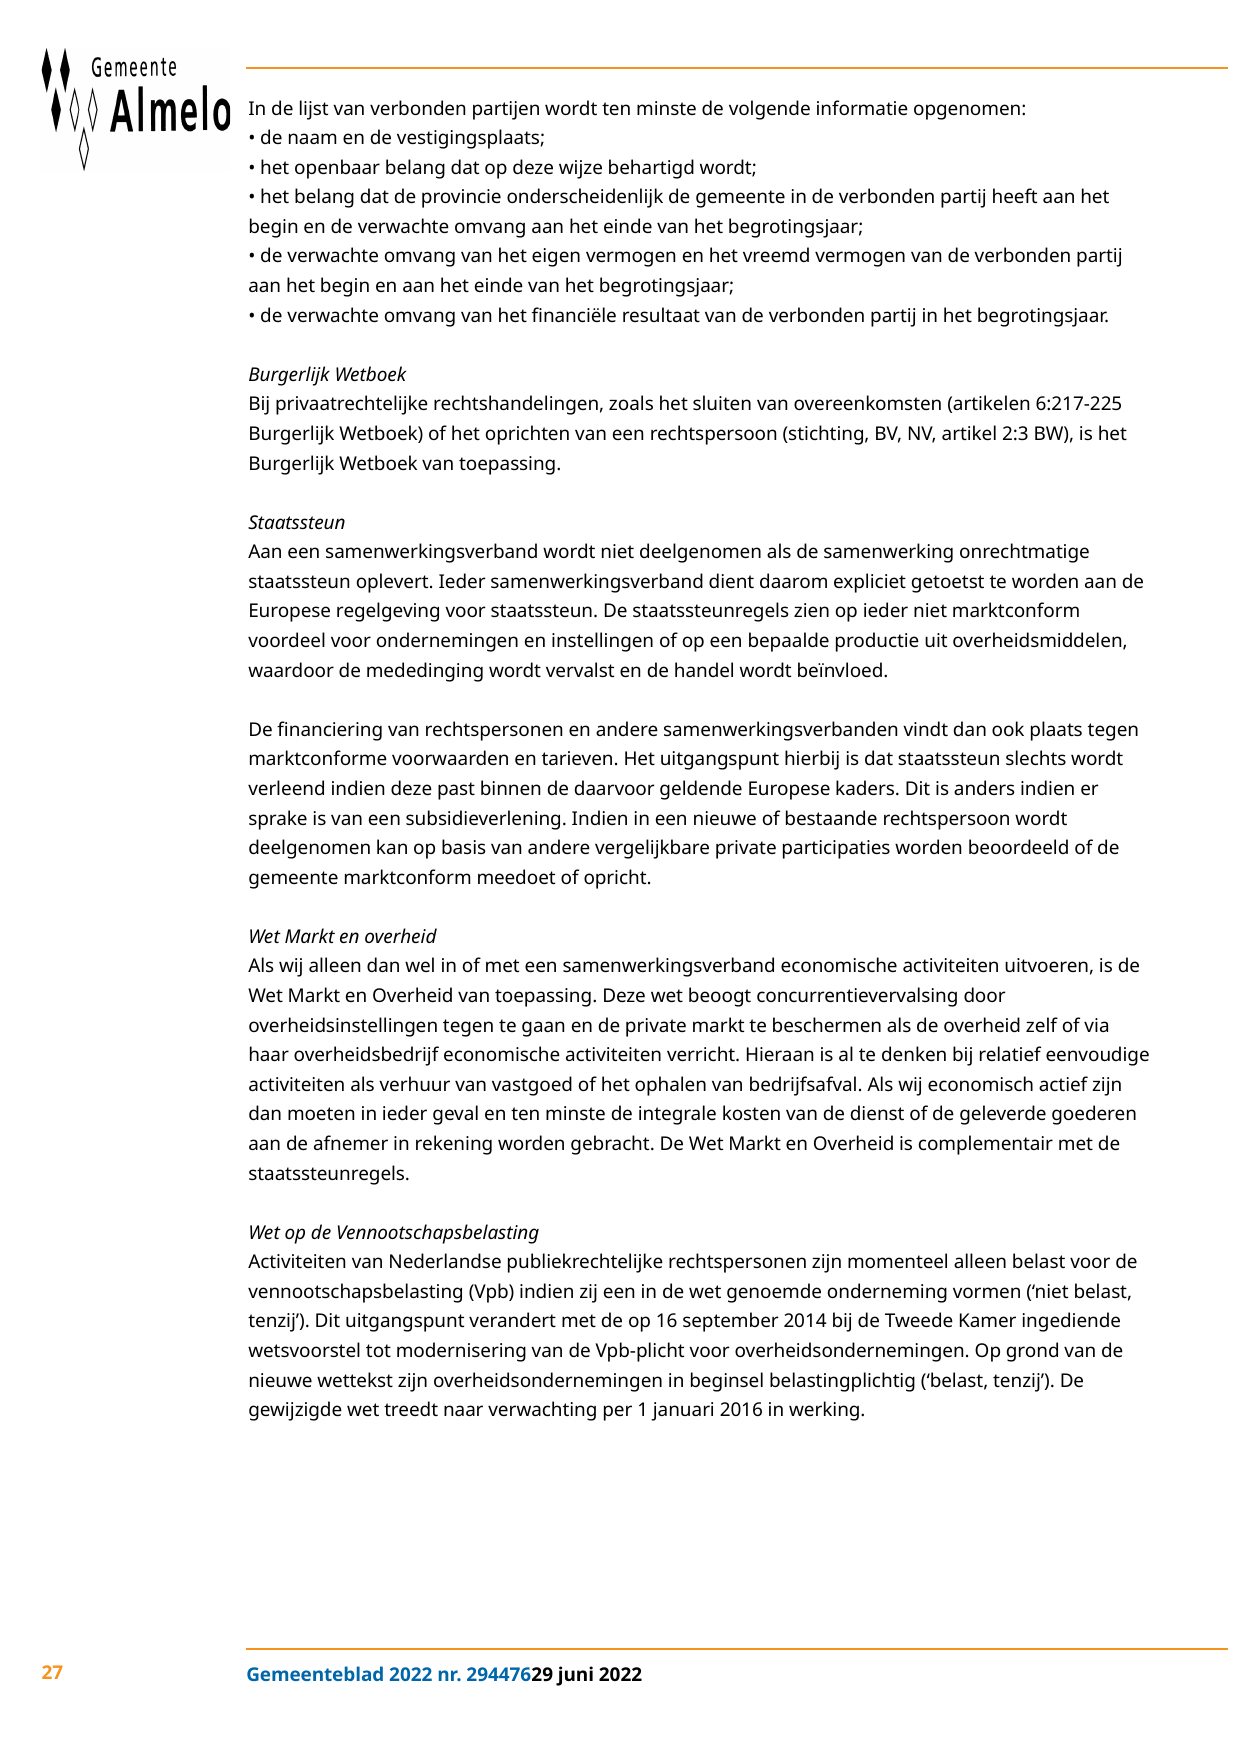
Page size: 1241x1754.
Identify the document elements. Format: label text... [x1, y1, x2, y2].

text Wet Markt en overheid [248, 923, 1152, 949]
text Als wij alleen dan wel in of met een samenwerkingsverband economische activiteiten uitvoeren, is de Wet Markt en Overheid van toepassing. Deze wet beoogt concurrentievervalsing door overheidsinstellingen tegen te gaan en de private markt te beschermen als de overheid zelf of via haar overheidsbedrijf economische activiteiten verricht. Hieraan is al te denken bij relatief eenvoudige activiteiten als verhuur van vastgoed of het ophalen van bedrijfsafval. Als wij economisch actief zijn dan moeten in ieder geval en ten minste de integrale kosten van de dienst of de geleverde goederen aan de afnemer in rekening worden gebracht. De Wet Markt en Overheid is complementair met de staatssteunregels. [248, 953, 1152, 1186]
text • de verwachte omvang van het eigen vermogen en het vreemd vermogen van de verbonden partij aan het begin en aan het einde van het begrotingsjaar; [248, 243, 1152, 298]
text De financiering van rechtspersonen en andere samenwerkingsverbanden vindt dan ook plaats tegen marktconforme voorwaarden en tarieven. Het uitgangspunt hierbij is dat staatssteun slechts wordt verleend indien deze past binnen de daarvoor geldende Europese kaders. Dit is anders indien er sprake is van een subsidieverlening. Indien in een nieuwe of bestaande rechtspersoon wordt deelgenomen kan op basis van andere vergelijkbare private participaties worden beoordeeld of de gemeente marktconform meedoet of opricht. [248, 716, 1152, 890]
text • de naam en de vestigingsplaats; [248, 124, 1152, 150]
text • het openbaar belang dat op deze wijze behartigd wordt; [248, 154, 1152, 180]
text Bij privaatrechtelijke rechtshandelingen, zoals het sluiten van overeenkomsten (artikelen 6:217-225 Burgerlijk Wetboek) of het oprichten van een rechtspersoon (stichting, BV, NV, artikel 2:3 BW), is het Burgerlijk Wetboek van toepassing. [248, 391, 1152, 476]
text Aan een samenwerkingsverband wordt niet deelgenomen als de samenwerking onrechtmatige staatssteun oplevert. Ieder samenwerkingsverband dient daarom expliciet getoetst te worden aan de Europese regelgeving voor staatssteun. De staatssteunregels zien op ieder niet marktconform voordeel voor ondernemingen en instellingen of op een bepaalde productie uit overheidsmiddelen, waardoor de mededinging wordt vervalst en de handel wordt beïnvloed. [248, 538, 1152, 683]
text Burgerlijk Wetboek [248, 361, 1152, 387]
text In de lijst van verbonden partijen wordt ten minste de volgende informatie opgenomen: [248, 95, 1152, 121]
text • de verwachte omvang van het financiële resultaat van de verbonden partij in het begrotingsjaar. [248, 302, 1152, 328]
picture [41, 47, 231, 172]
text Activiteiten van Nederlandse publiekrechtelijke rechtspersonen zijn momenteel alleen belast voor de vennootschapsbelasting (Vpb) indien zij een in de wet genoemde onderneming vormen (‘niet belast, tenzij’). Dit uitgangspunt verandert met de op 16 september 2014 bij de Tweede Kamer ingediende wetsvoorstel tot modernisering van de Vpb-plicht voor overheidsondernemingen. Op grond van de nieuwe wettekst zijn overheidsondernemingen in beginsel belastingplichtig (‘belast, tenzij’). De gewijzigde wet treedt naar verwachting per 1 januari 2016 in werking. [248, 1248, 1152, 1422]
text Wet op de Vennootschapsbelasting [248, 1219, 1152, 1245]
text Staatssteun [248, 509, 1152, 535]
text • het belang dat de provincie onderscheidenlijk de gemeente in de verbonden partij heeft aan het begin en de verwachte omvang aan het einde van het begrotingsjaar; [248, 183, 1152, 239]
